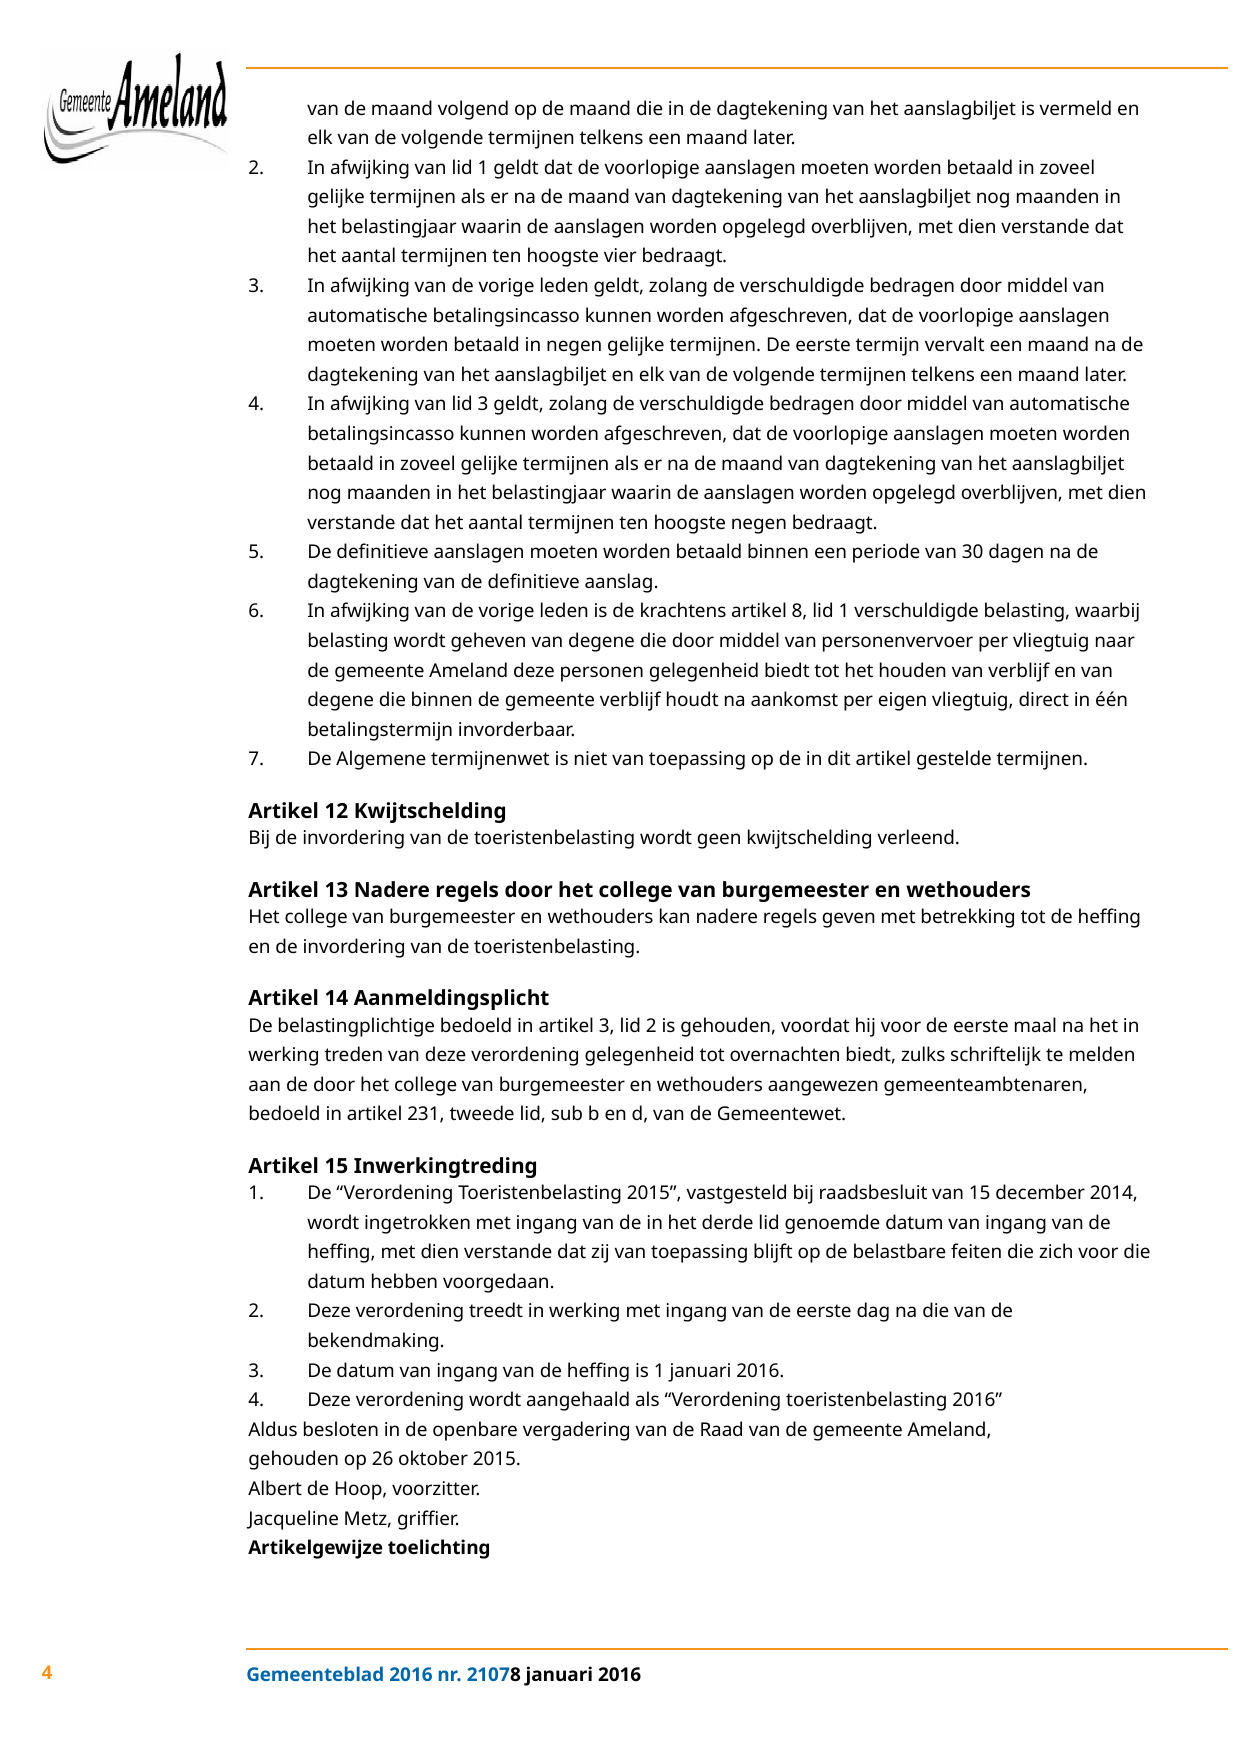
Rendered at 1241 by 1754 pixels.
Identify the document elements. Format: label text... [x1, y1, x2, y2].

text Artikel 15 Inwerkingtreding [248, 1151, 1152, 1179]
text Het college van burgemeester en wethouders kan nadere regels geven met betrekking tot de heffing en de invordering van de toeristenbelasting. [248, 903, 1152, 959]
text Artikel 13 Nadere regels door het college van burgemeester en wethouders [248, 875, 1152, 903]
text Artikel 14 Aanmeldingsplicht [248, 983, 1152, 1012]
text Bij de invordering van de toeristenbelasting wordt geen kwijtschelding verleend. [248, 824, 1152, 850]
list In afwijking van lid 3 geldt, zolang de verschuldigde bedragen door middel van automatische betalingsincasso kunnen worden afgeschreven, dat de voorlopige aanslagen moeten worden betaald in zoveel gelijke termijnen als er na de maand van dagtekening van het aanslagbiljet nog maanden in het belastingjaar waarin de aanslagen worden opgelegd overblijven, met dien verstande dat het aantal termijnen ten hoogste negen bedraagt. [248, 391, 1152, 535]
picture [41, 47, 231, 172]
list De datum van ingang van de heffing is 1 januari 2016. [248, 1357, 1152, 1383]
list In afwijking van de vorige leden is de krachtens artikel 8, lid 1 verschuldigde belasting, waarbij belasting wordt geheven van degene die door middel van personenvervoer per vliegtuig naar de gemeente Ameland deze personen gelegenheid biedt tot het houden van verblijf en van degene die binnen de gemeente verblijf houdt na aankomst per eigen vliegtuig, direct in één betalingstermijn invorderbaar. [248, 598, 1152, 742]
list De definitieve aanslagen moeten worden betaald binnen een periode van 30 dagen na de dagtekening van de definitieve aanslag. [248, 538, 1152, 594]
list In afwijking van de vorige leden geldt, zolang de verschuldigde bedragen door middel van automatische betalingsincasso kunnen worden afgeschreven, dat de voorlopige aanslagen moeten worden betaald in negen gelijke termijnen. De eerste termijn vervalt een maand na de dagtekening van het aanslagbiljet en elk van de volgende termijnen telkens een maand later. [248, 272, 1152, 387]
text Jacqueline Metz, griffier. [248, 1505, 1152, 1531]
text Aldus besloten in de openbare vergadering van de Raad van de gemeente Ameland, [248, 1416, 1152, 1442]
list van de maand volgend op de maand die in de dagtekening van het aanslagbiljet is vermeld en elk van de volgende termijnen telkens een maand later. [248, 95, 1152, 150]
text Artikelgewijze toelichting [248, 1534, 1152, 1560]
text gehouden op 26 oktober 2015. [248, 1446, 1152, 1471]
list Deze verordening treedt in werking met ingang van de eerste dag na die van de bekendmaking. [248, 1298, 1152, 1353]
list Deze verordening wordt aangehaald als “Verordening toeristenbelasting 2016” [248, 1386, 1152, 1412]
text Albert de Hoop, voorzitter. [248, 1475, 1152, 1501]
list De Algemene termijnenwet is niet van toepassing op de in dit artikel gestelde termijnen. [248, 746, 1152, 771]
list In afwijking van lid 1 geldt dat de voorlopige aanslagen moeten worden betaald in zoveel gelijke termijnen als er na de maand van dagtekening van het aanslagbiljet nog maanden in het belastingjaar waarin de aanslagen worden opgelegd overblijven, met dien verstande dat het aantal termijnen ten hoogste vier bedraagt. [248, 154, 1152, 268]
text De belastingplichtige bedoeld in artikel 3, lid 2 is gehouden, voordat hij voor de eerste maal na het in werking treden van deze verordening gelegenheid tot overnachten biedt, zulks schriftelijk te melden aan de door het college van burgemeester en wethouders aangewezen gemeenteambtenaren, bedoeld in artikel 231, tweede lid, sub b en d, van de Gemeentewet. [248, 1012, 1152, 1126]
list De “Verordening Toeristenbelasting 2015”, vastgesteld bij raadsbesluit van 15 december 2014, wordt ingetrokken met ingang van de in het derde lid genoemde datum van ingang van de heffing, met dien verstande dat zij van toepassing blijft op de belastbare feiten die zich voor die datum hebben voorgedaan. [248, 1179, 1152, 1294]
text Artikel 12 Kwijtschelding [248, 796, 1152, 824]
